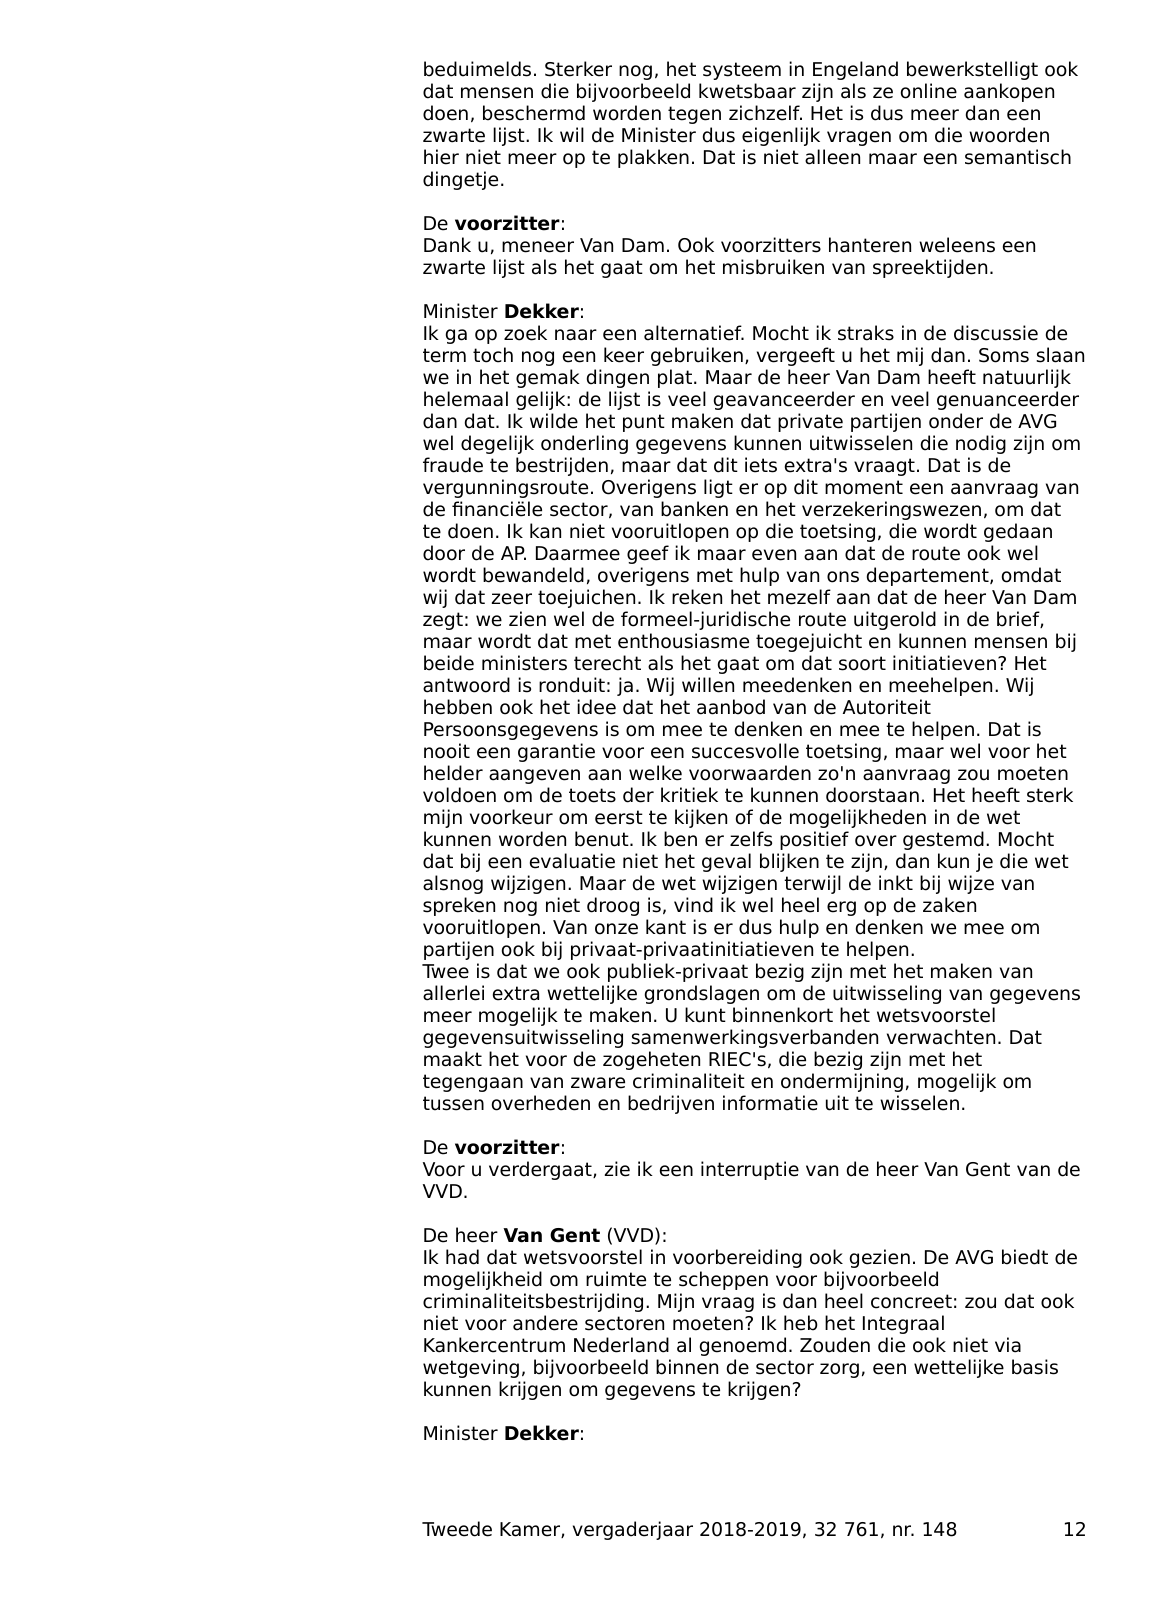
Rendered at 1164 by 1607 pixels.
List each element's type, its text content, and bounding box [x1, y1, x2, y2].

text Twee is dat we ook publiek-privaat bezig zijn met het maken van allerlei extra wettelijke grondslagen om de uitwisseling van gegevens meer mogelijk te maken. U kunt binnenkort het wetsvoorstel gegevensuitwisseling samenwerkingsverbanden verwachten. Dat maakt het voor de zogeheten RIEC's, die bezig zijn met het tegengaan van zware criminaliteit en ondermijning, mogelijk om tussen overheden en bedrijven informatie uit te wisselen. [422, 961, 1087, 1114]
text De heer Van Gent (VVD): [422, 1225, 1087, 1247]
text Minister Dekker: [422, 1423, 1087, 1445]
text Ik had dat wetsvoorstel in voorbereiding ook gezien. De AVG biedt de mogelijkheid om ruimte te scheppen voor bijvoorbeeld criminaliteitsbestrijding. Mijn vraag is dan heel concreet: zou dat ook niet voor andere sectoren moeten? Ik heb het Integraal Kankercentrum Nederland al genoemd. Zouden die ook niet via wetgeving, bijvoorbeeld binnen de sector zorg, een wettelijke basis kunnen krijgen om gegevens te krijgen? [422, 1247, 1087, 1401]
text Dank u, meneer Van Dam. Ook voorzitters hanteren weleens een zwarte lijst als het gaat om het misbruiken van spreektijden. [422, 235, 1087, 279]
text De voorzitter: [422, 213, 1087, 235]
text beduimelds. Sterker nog, het systeem in Engeland bewerkstelligt ook dat mensen die bijvoorbeeld kwetsbaar zijn als ze online aankopen doen, beschermd worden tegen zichzelf. Het is dus meer dan een zwarte lijst. Ik wil de Minister dus eigenlijk vragen om die woorden hier niet meer op te plakken. Dat is niet alleen maar een semantisch dingetje. [422, 59, 1087, 191]
text Ik ga op zoek naar een alternatief. Mocht ik straks in de discussie de term toch nog een keer gebruiken, vergeeft u het mij dan. Soms slaan we in het gemak dingen plat. Maar de heer Van Dam heeft natuurlijk helemaal gelijk: de lijst is veel geavanceerder en veel genuanceerder dan dat. Ik wilde het punt maken dat private partijen onder de AVG wel degelijk onderling gegevens kunnen uitwisselen die nodig zijn om fraude te bestrijden, maar dat dit iets extra's vraagt. Dat is de vergunningsroute. Overigens ligt er op dit moment een aanvraag van de financiële sector, van banken en het verzekeringswezen, om dat te doen. Ik kan niet vooruitlopen op die toetsing, die wordt gedaan door de AP. Daarmee geef ik maar even aan dat de route ook wel wordt bewandeld, overigens met hulp van ons departement, omdat wij dat zeer toejuichen. Ik reken het mezelf aan dat de heer Van Dam zegt: we zien wel de formeel-juridische route uitgerold in de brief, maar wordt dat met enthousiasme toegejuicht en kunnen mensen bij beide ministers terecht als het gaat om dat soort initiatieven? Het antwoord is ronduit: ja. Wij willen meedenken en meehelpen. Wij hebben ook het idee dat het aanbod van de Autoriteit Persoonsgegevens is om mee te denken en mee te helpen. Dat is nooit een garantie voor een succesvolle toetsing, maar wel voor het helder aangeven aan welke voorwaarden zo'n aanvraag zou moeten voldoen om de toets der kritiek te kunnen doorstaan. Het heeft sterk mijn voorkeur om eerst te kijken of de mogelijkheden in de wet kunnen worden benut. Ik ben er zelfs positief over gestemd. Mocht dat bij een evaluatie niet het geval blijken te zijn, dan kun je die wet alsnog wijzigen. Maar de wet wijzigen terwijl de inkt bij wijze van spreken nog niet droog is, vind ik wel heel erg op de zaken vooruitlopen. Van onze kant is er dus hulp en denken we mee om partijen ook bij privaat-privaatinitiatieven te helpen. [422, 323, 1087, 961]
text Voor u verdergaat, zie ik een interruptie van de heer Van Gent van de VVD. [422, 1159, 1087, 1203]
text De voorzitter: [422, 1137, 1087, 1159]
text Minister Dekker: [422, 301, 1087, 323]
